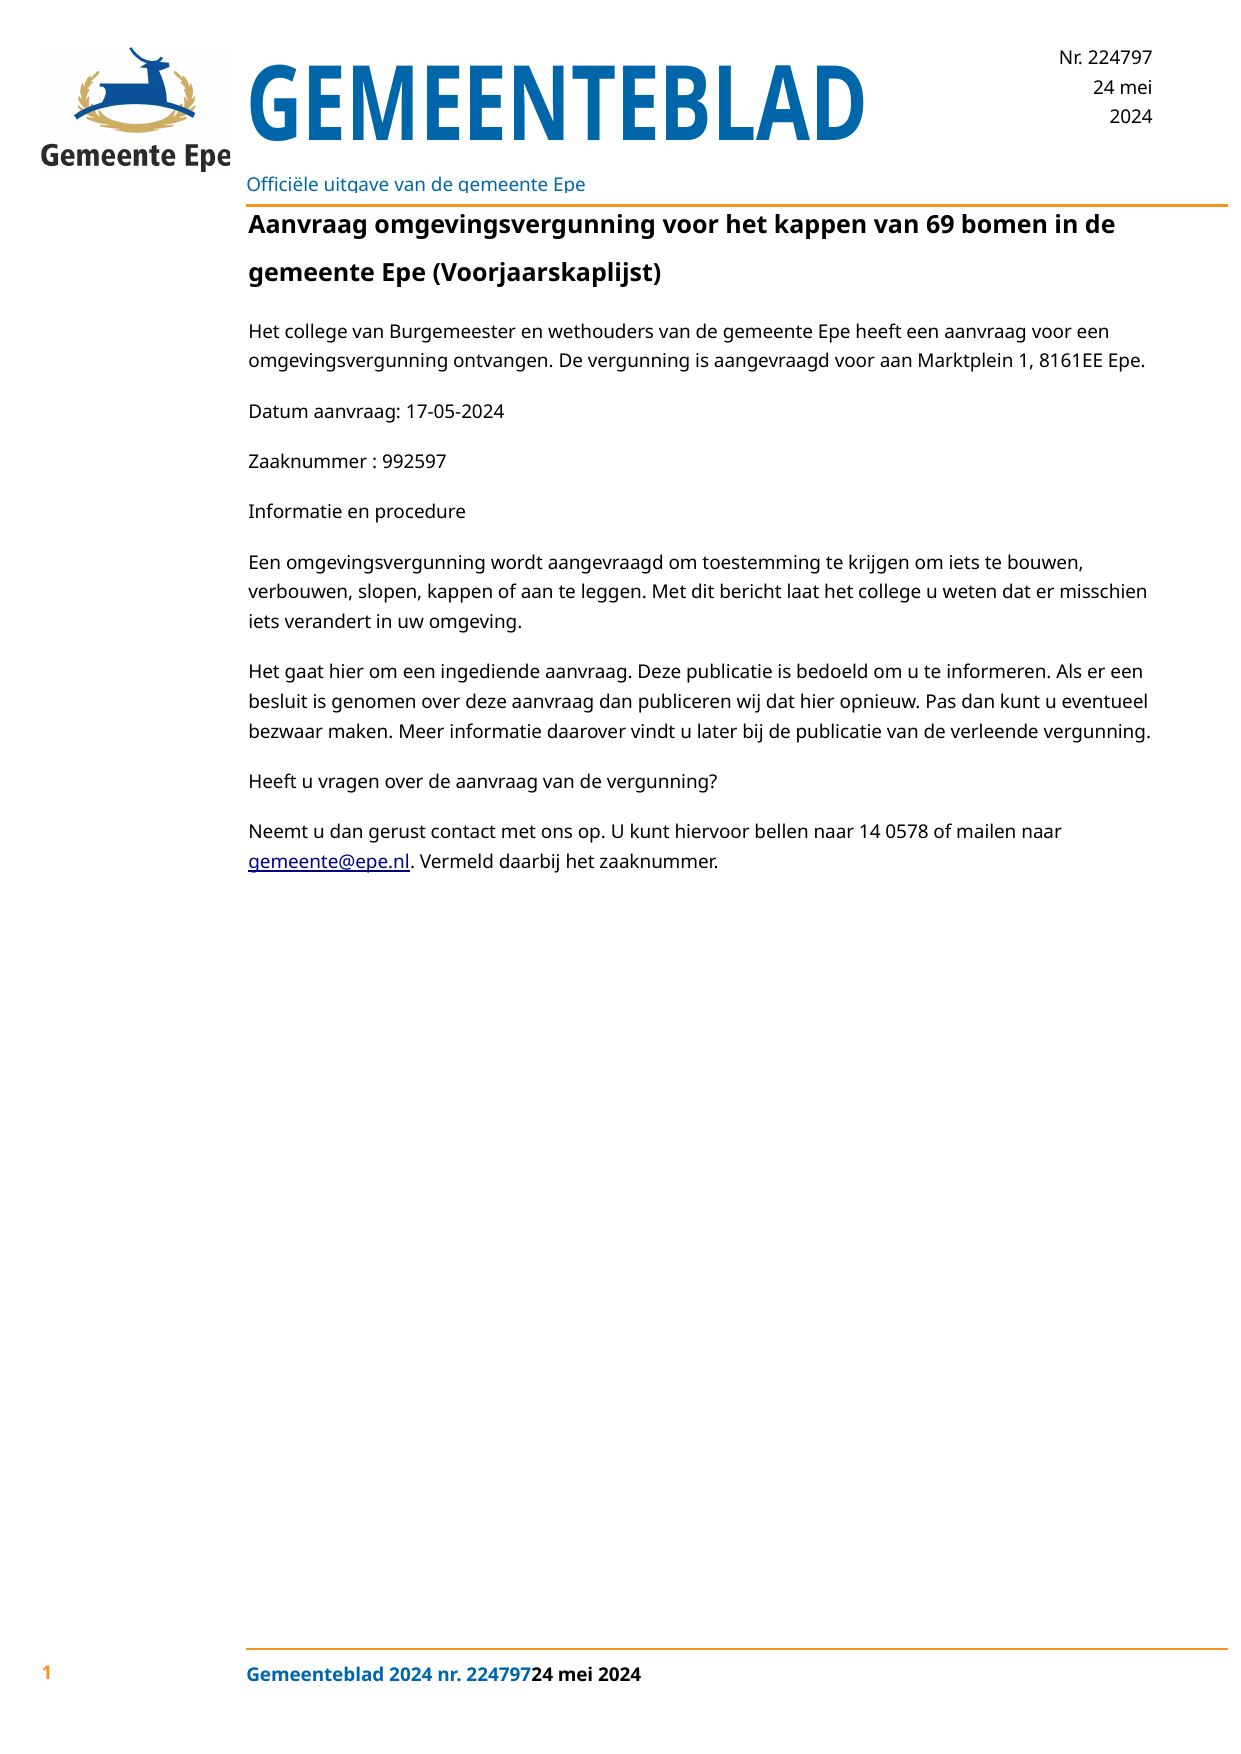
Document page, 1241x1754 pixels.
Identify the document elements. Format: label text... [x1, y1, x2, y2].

text Datum aanvraag: 17-05-2024 [248, 398, 1152, 424]
text Heeft u vragen over de aanvraag van de vergunning? [248, 768, 1152, 794]
text Het college van Burgemeester en wethouders van de gemeente Epe heeft een aanvraag voor een omgevingsvergunning ontvangen. De vergunning is aangevraagd voor aan Marktplein 1, 8161EE Epe. [248, 318, 1152, 373]
text Het gaat hier om een ingediende aanvraag. Deze publicatie is bedoeld om u te informeren. Als er een besluit is genomen over deze aanvraag dan publiceren wij dat hier opnieuw. Pas dan kunt u eventueel bezwaar maken. Meer informatie daarover vindt u later bij de publicatie van de verleende vergunning. [248, 659, 1152, 744]
text Neemt u dan gerust contact met ons op. U kunt hiervoor bellen naar 14 0578 of mailen naar gemeente@epe.nl. Vermeld daarbij het zaaknummer. [248, 819, 1152, 874]
text Zaaknummer : 992597 [248, 448, 1152, 474]
text Informatie en procedure [248, 499, 1152, 524]
text Aanvraag omgevingsvergunning voor het kappen van 69 bomen in de gemeente Epe (Voorjaarskaplijst) [248, 207, 1152, 288]
text Een omgevingsvergunning wordt aangevraagd om toestemming te krijgen om iets te bouwen, verbouwen, slopen, kappen of aan te leggen. Met dit bericht laat het college u weten dat er misschien iets verandert in uw omgeving. [248, 549, 1152, 634]
picture [41, 47, 231, 172]
